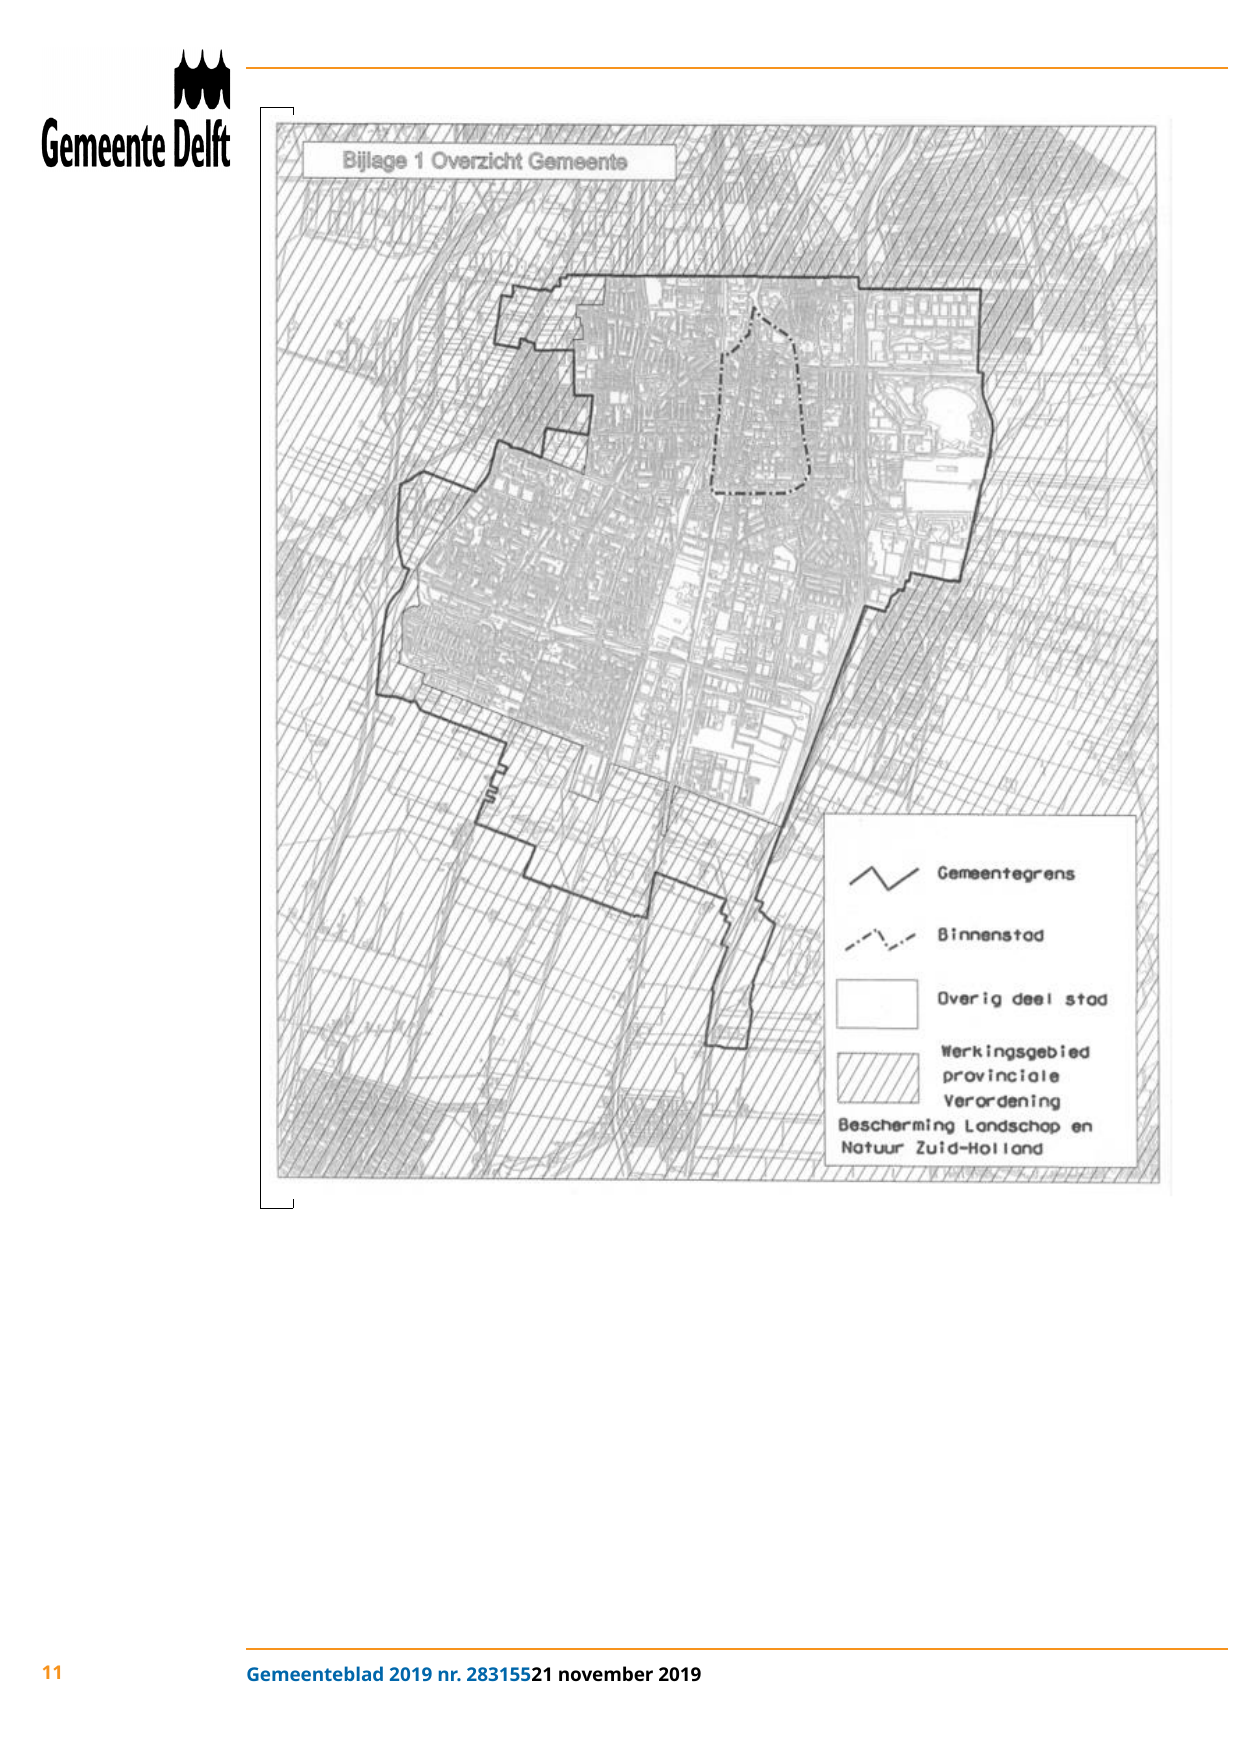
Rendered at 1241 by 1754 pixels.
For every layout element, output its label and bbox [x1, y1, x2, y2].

picture [41, 47, 231, 172]
picture [268, 115, 1173, 1199]
